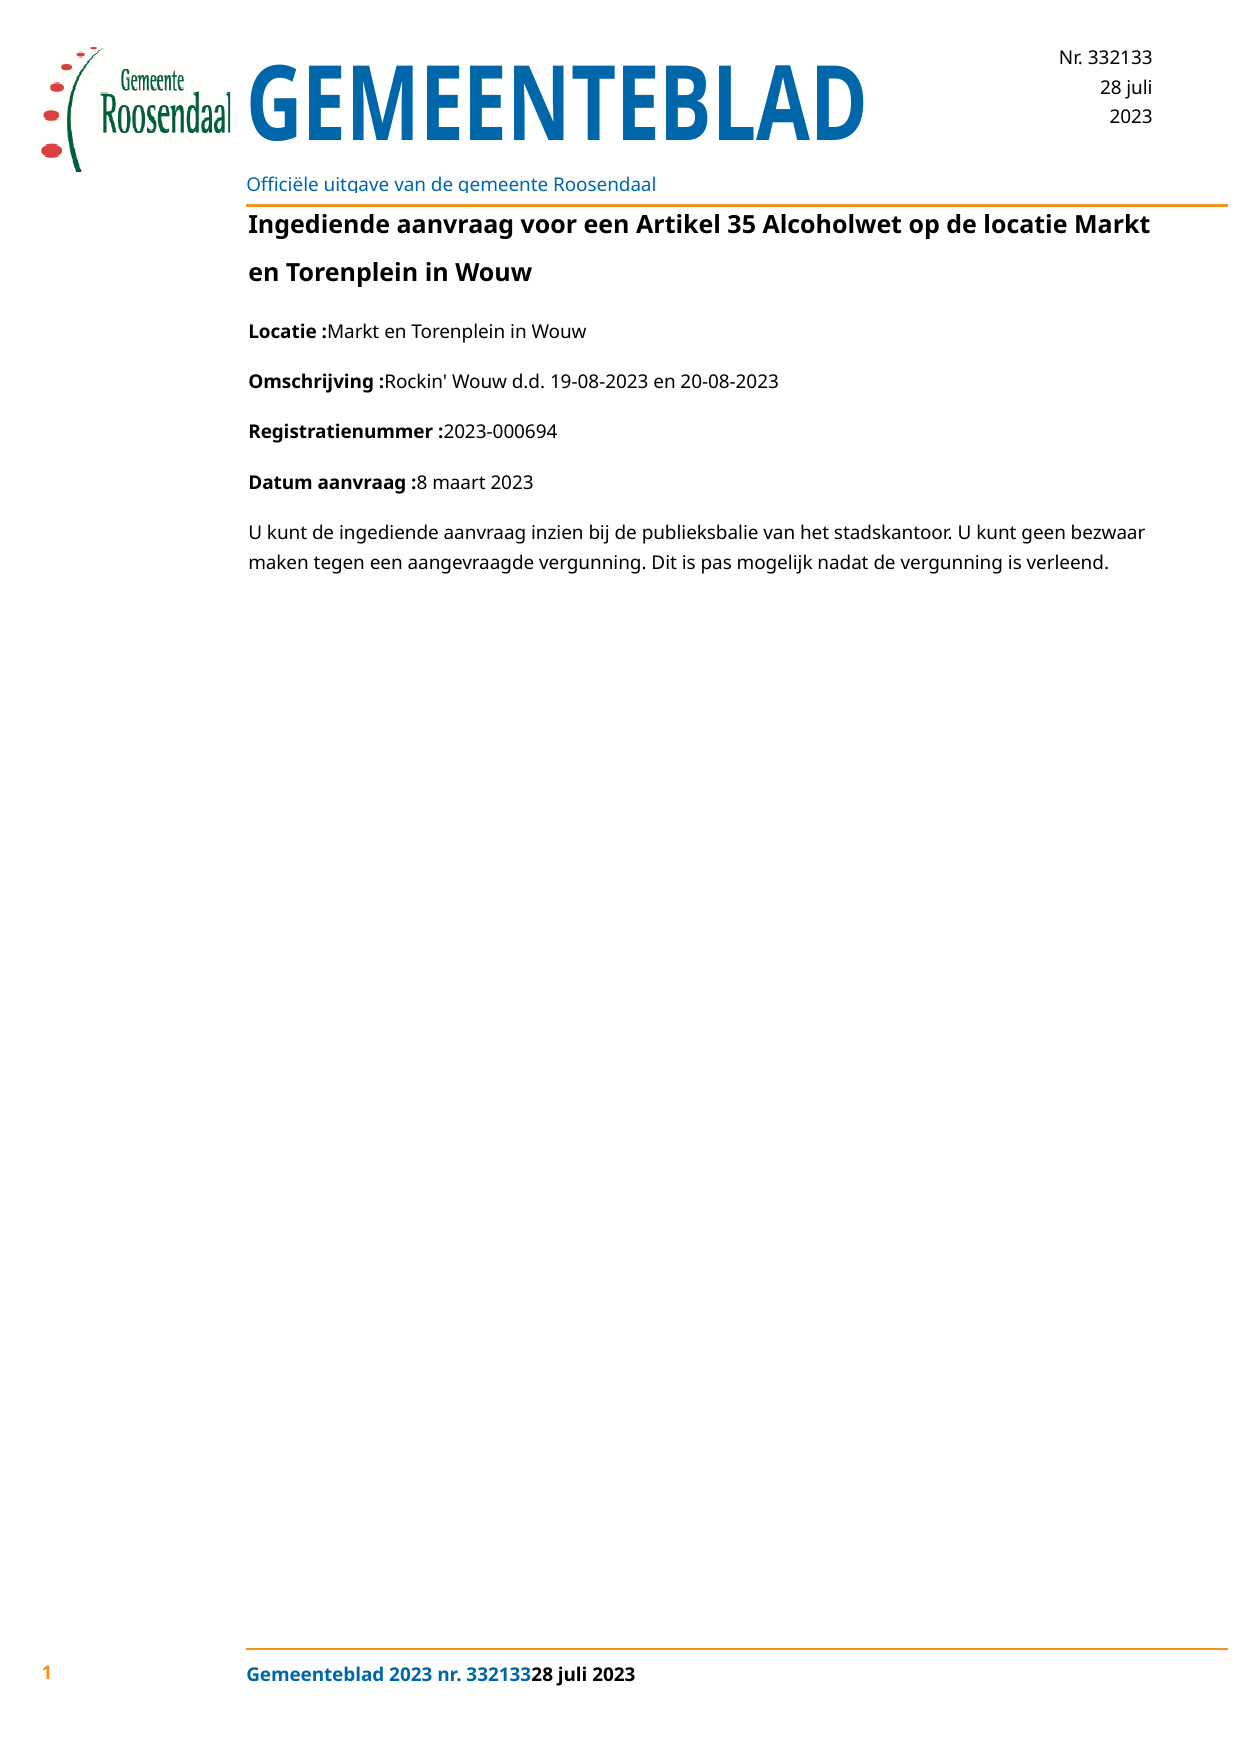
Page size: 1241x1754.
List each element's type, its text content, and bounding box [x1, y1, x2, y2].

text Datum aanvraag :8 maart 2023 [248, 469, 1152, 495]
text Locatie :Markt en Torenplein in Wouw [248, 318, 1152, 344]
picture [41, 47, 231, 172]
text Ingediende aanvraag voor een Artikel 35 Alcoholwet op de locatie Markt en Torenplein in Wouw [248, 207, 1152, 288]
text U kunt de ingediende aanvraag inzien bij de publieksbalie van het stadskantoor. U kunt geen bezwaar maken tegen een aangevraagde vergunning. Dit is pas mogelijk nadat de vergunning is verleend. [248, 519, 1152, 575]
text Omschrijving :Rockin' Wouw d.d. 19-08-2023 en 20-08-2023 [248, 368, 1152, 394]
text Registratienummer :2023-000694 [248, 419, 1152, 444]
